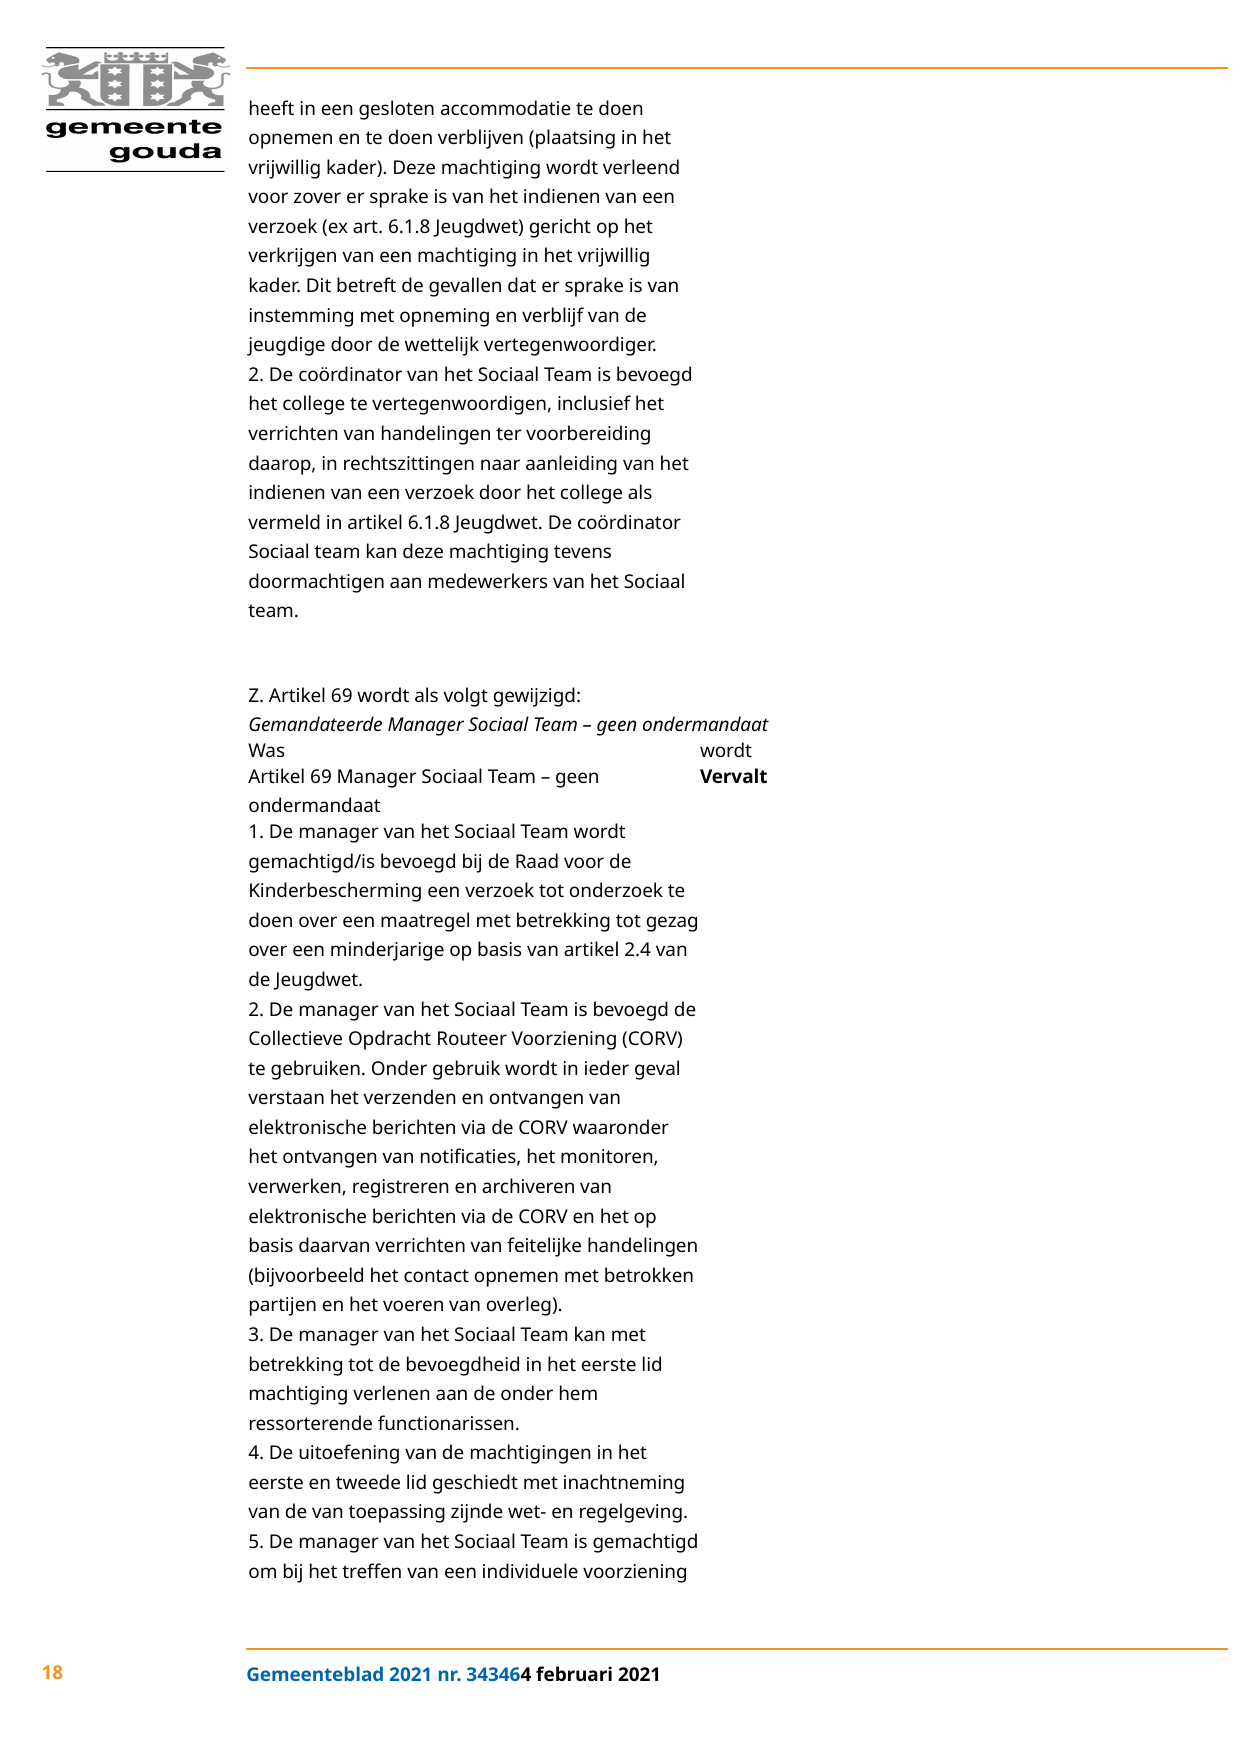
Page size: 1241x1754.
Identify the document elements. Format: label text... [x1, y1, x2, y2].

table_header Gemandateerde Manager Sociaal Team – geen ondermandaat [248, 712, 1152, 737]
table_cell Was [248, 738, 700, 763]
table_cell heeft in een gesloten accommodatie te doen opnemen en te doen verblijven (plaatsing in het vrijwillig kader). Deze machtiging wordt verleend voor zover er sprake is van het indienen van een verzoek (ex art. 6.1.8 Jeugdwet) gericht op het verkrijgen van een machtiging in het vrijwillig kader. Dit betreft de gevallen dat er sprake is van instemming met opneming en verblijf van de jeugdige door de wettelijk vertegenwoordiger. 2. De coördinator van het Sociaal Team is bevoegd het college te vertegenwoordigen, inclusief het verrichten van handelingen ter voorbereiding daarop, in rechtszittingen naar aanleiding van het indienen van een verzoek door het college als vermeld in artikel 6.1.8 Jeugdwet. De coördinator Sociaal team kan deze machtiging tevens doormachtigen aan medewerkers van het Sociaal team. [248, 95, 700, 623]
table_cell Artikel 69 Manager Sociaal Team – geen ondermandaat 1. De manager van het Sociaal Team wordt gemachtigd/is bevoegd bij de Raad voor de Kinderbescherming een verzoek tot onderzoek te doen over een maatregel met betrekking tot gezag over een minderjarige op basis van artikel 2.4 van de Jeugdwet. 2. De manager van het Sociaal Team is bevoegd de Collectieve Opdracht Routeer Voorziening (CORV) te gebruiken. Onder gebruik wordt in ieder geval verstaan het verzenden en ontvangen van elektronische berichten via de CORV waaronder het ontvangen van notificaties, het monitoren, verwerken, registreren en archiveren van elektronische berichten via de CORV en het op basis daarvan verrichten van feitelijke handelingen (bijvoorbeeld het contact opnemen met betrokken partijen en het voeren van overleg). 3. De manager van het Sociaal Team kan met betrekking tot de bevoegdheid in het eerste lid machtiging verlenen aan de onder hem ressorterende functionarissen. 4. De uitoefening van de machtigingen in het eerste en tweede lid geschiedt met inachtneming van de van toepassing zijnde wet- en regelgeving. 5. De manager van het Sociaal Team is gemachtigd om bij het treffen van een individuele voorziening [248, 763, 700, 1584]
table_cell [700, 624, 1152, 649]
text Z. Artikel 69 wordt als volgt gewijzigd: [248, 682, 1152, 708]
table_cell wordt [700, 738, 1152, 763]
table_cell [700, 95, 1152, 623]
table_cell [248, 624, 700, 649]
table_cell Vervalt [700, 763, 1152, 1584]
picture [41, 47, 231, 172]
